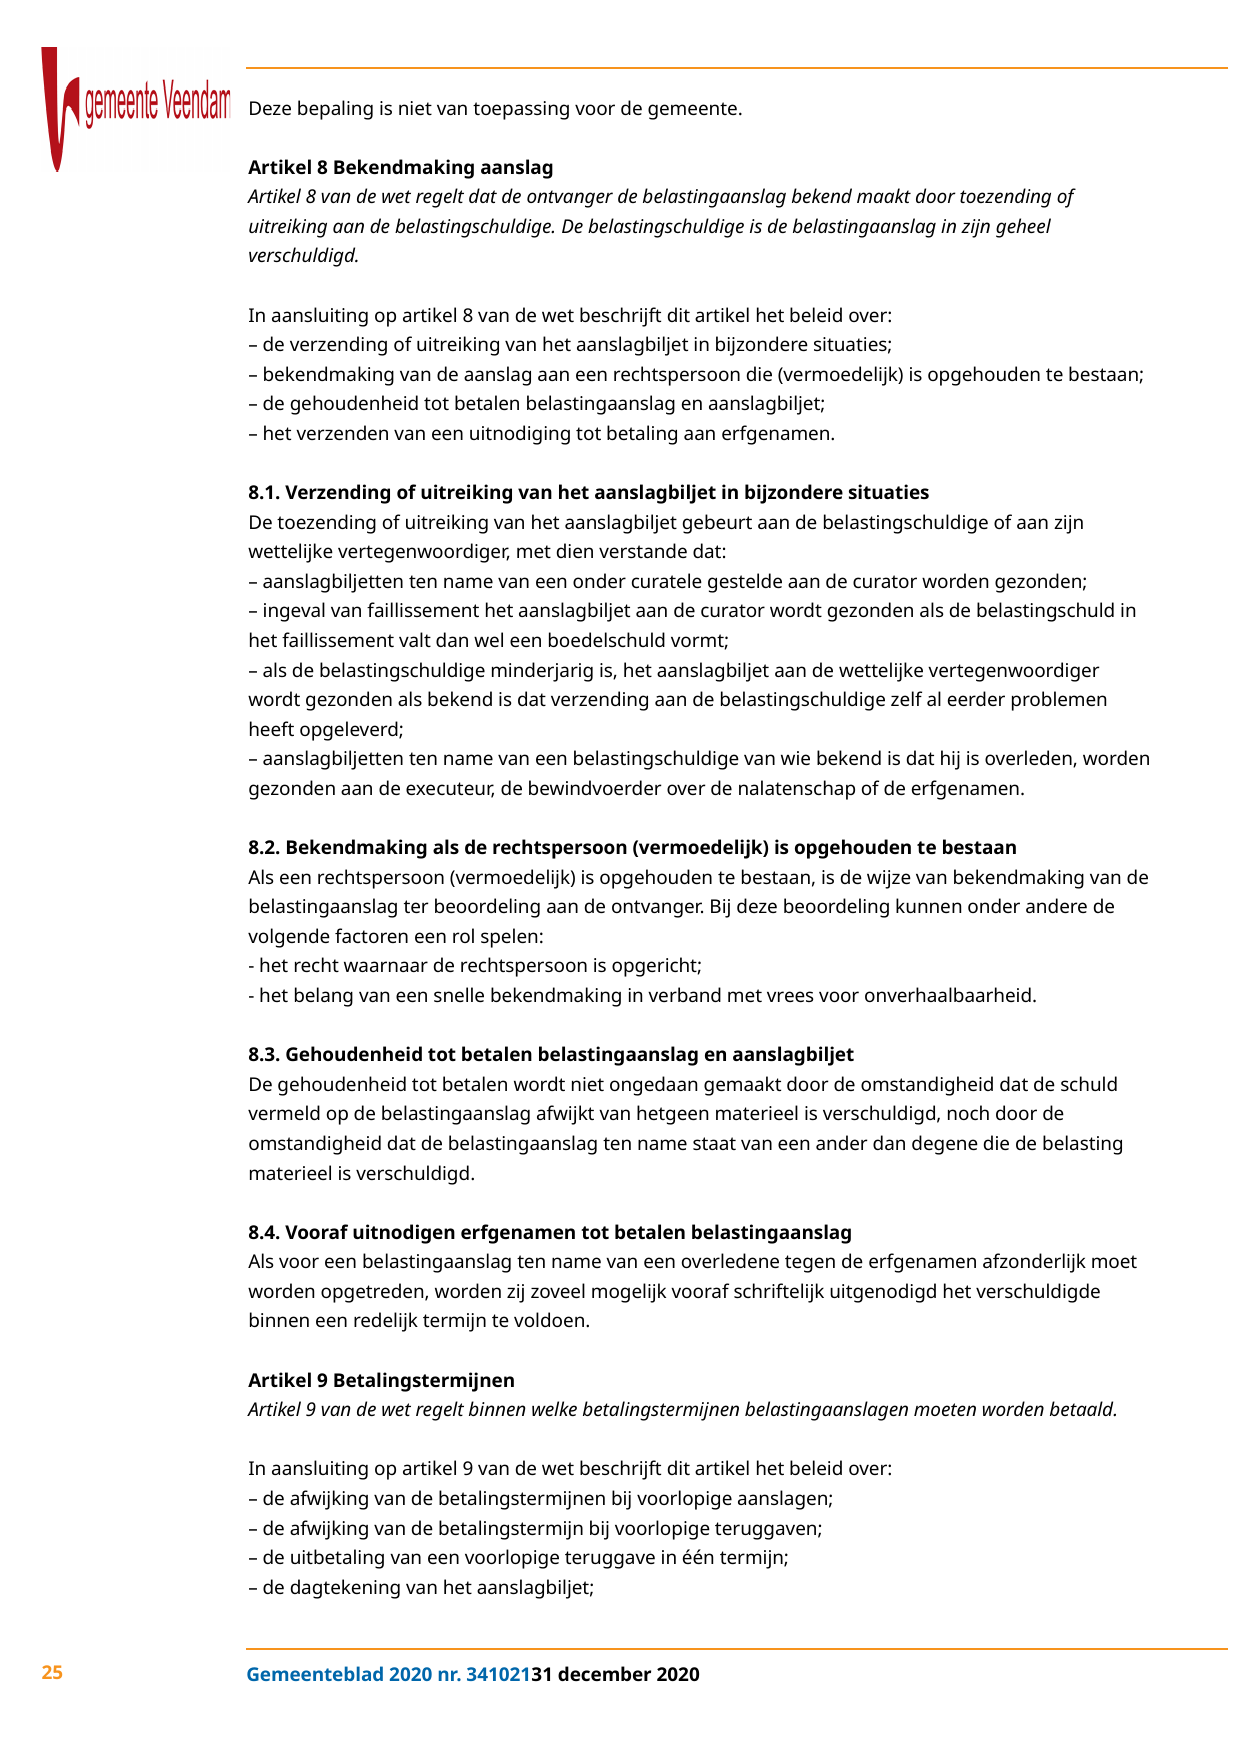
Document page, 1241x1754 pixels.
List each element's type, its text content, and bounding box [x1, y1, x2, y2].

text – de gehoudenheid tot betalen belastingaanslag en aanslagbiljet; [248, 391, 1152, 416]
text Als een rechtspersoon (vermoedelijk) is opgehouden te bestaan, is de wijze van bekendmaking van de belastingaanslag ter beoordeling aan de ontvanger. Bij deze beoordeling kunnen onder andere de volgende factoren een rol spelen: [248, 864, 1152, 949]
text – als de belastingschuldige minderjarig is, het aanslagbiljet aan de wettelijke vertegenwoordiger wordt gezonden als bekend is dat verzending aan de belastingschuldige zelf al eerder problemen heeft opgeleverd; [248, 657, 1152, 742]
text - het recht waarnaar de rechtspersoon is opgericht; [248, 953, 1152, 978]
text 8.3. Gehoudenheid tot betalen belastingaanslag en aanslagbiljet [248, 1041, 1152, 1067]
text Artikel 9 Betalingstermijnen [248, 1367, 1152, 1393]
text In aansluiting op artikel 9 van de wet beschrijft dit artikel het beleid over: [248, 1456, 1152, 1481]
text – de verzending of uitreiking van het aanslagbiljet in bijzondere situaties; [248, 331, 1152, 357]
text – de afwijking van de betalingstermijn bij voorlopige teruggaven; [248, 1515, 1152, 1541]
text – het verzenden van een uitnodiging tot betaling aan erfgenamen. [248, 420, 1152, 446]
text 8.4. Vooraf uitnodigen erfgenamen tot betalen belastingaanslag [248, 1219, 1152, 1245]
text Artikel 9 van de wet regelt binnen welke betalingstermijnen belastingaanslagen moeten worden betaald. [248, 1396, 1152, 1422]
text Artikel 8 Bekendmaking aanslag [248, 154, 1152, 180]
text - het belang van een snelle bekendmaking in verband met vrees voor onverhaalbaarheid. [248, 982, 1152, 1008]
text De toezending of uitreiking van het aanslagbiljet gebeurt aan de belastingschuldige of aan zijn wettelijke vertegenwoordiger, met dien verstande dat: [248, 509, 1152, 564]
text – aanslagbiljetten ten name van een belastingschuldige van wie bekend is dat hij is overleden, worden gezonden aan de executeur, de bewindvoerder over de nalatenschap of de erfgenamen. [248, 746, 1152, 801]
text Deze bepaling is niet van toepassing voor de gemeente. [248, 95, 1152, 121]
text Als voor een belastingaanslag ten name van een overledene tegen de erfgenamen afzonderlijk moet worden opgetreden, worden zij zoveel mogelijk vooraf schriftelijk uitgenodigd het verschuldigde binnen een redelijk termijn te voldoen. [248, 1248, 1152, 1333]
text – de dagtekening van het aanslagbiljet; [248, 1574, 1152, 1600]
text – de uitbetaling van een voorlopige teruggave in één termijn; [248, 1544, 1152, 1570]
text 8.1. Verzending of uitreiking van het aanslagbiljet in bijzondere situaties [248, 479, 1152, 505]
text – aanslagbiljetten ten name van een onder curatele gestelde aan de curator worden gezonden; [248, 568, 1152, 594]
text Artikel 8 van de wet regelt dat de ontvanger de belastingaanslag bekend maakt door toezending of uitreiking aan de belastingschuldige. De belastingschuldige is de belastingaanslag in zijn geheel verschuldigd. [248, 183, 1152, 268]
text – de afwijking van de betalingstermijnen bij voorlopige aanslagen; [248, 1485, 1152, 1511]
picture [41, 47, 231, 172]
text 8.2. Bekendmaking als de rechtspersoon (vermoedelijk) is opgehouden te bestaan [248, 834, 1152, 860]
text De gehoudenheid tot betalen wordt niet ongedaan gemaakt door de omstandigheid dat de schuld vermeld op de belastingaanslag afwijkt van hetgeen materieel is verschuldigd, noch door de omstandigheid dat de belastingaanslag ten name staat van een ander dan degene die de belasting materieel is verschuldigd. [248, 1071, 1152, 1186]
text – ingeval van faillissement het aanslagbiljet aan de curator wordt gezonden als de belastingschuld in het faillissement valt dan wel een boedelschuld vormt; [248, 598, 1152, 653]
text – bekendmaking van de aanslag aan een rechtspersoon die (vermoedelijk) is opgehouden te bestaan; [248, 361, 1152, 387]
text In aansluiting op artikel 8 van de wet beschrijft dit artikel het beleid over: [248, 302, 1152, 328]
